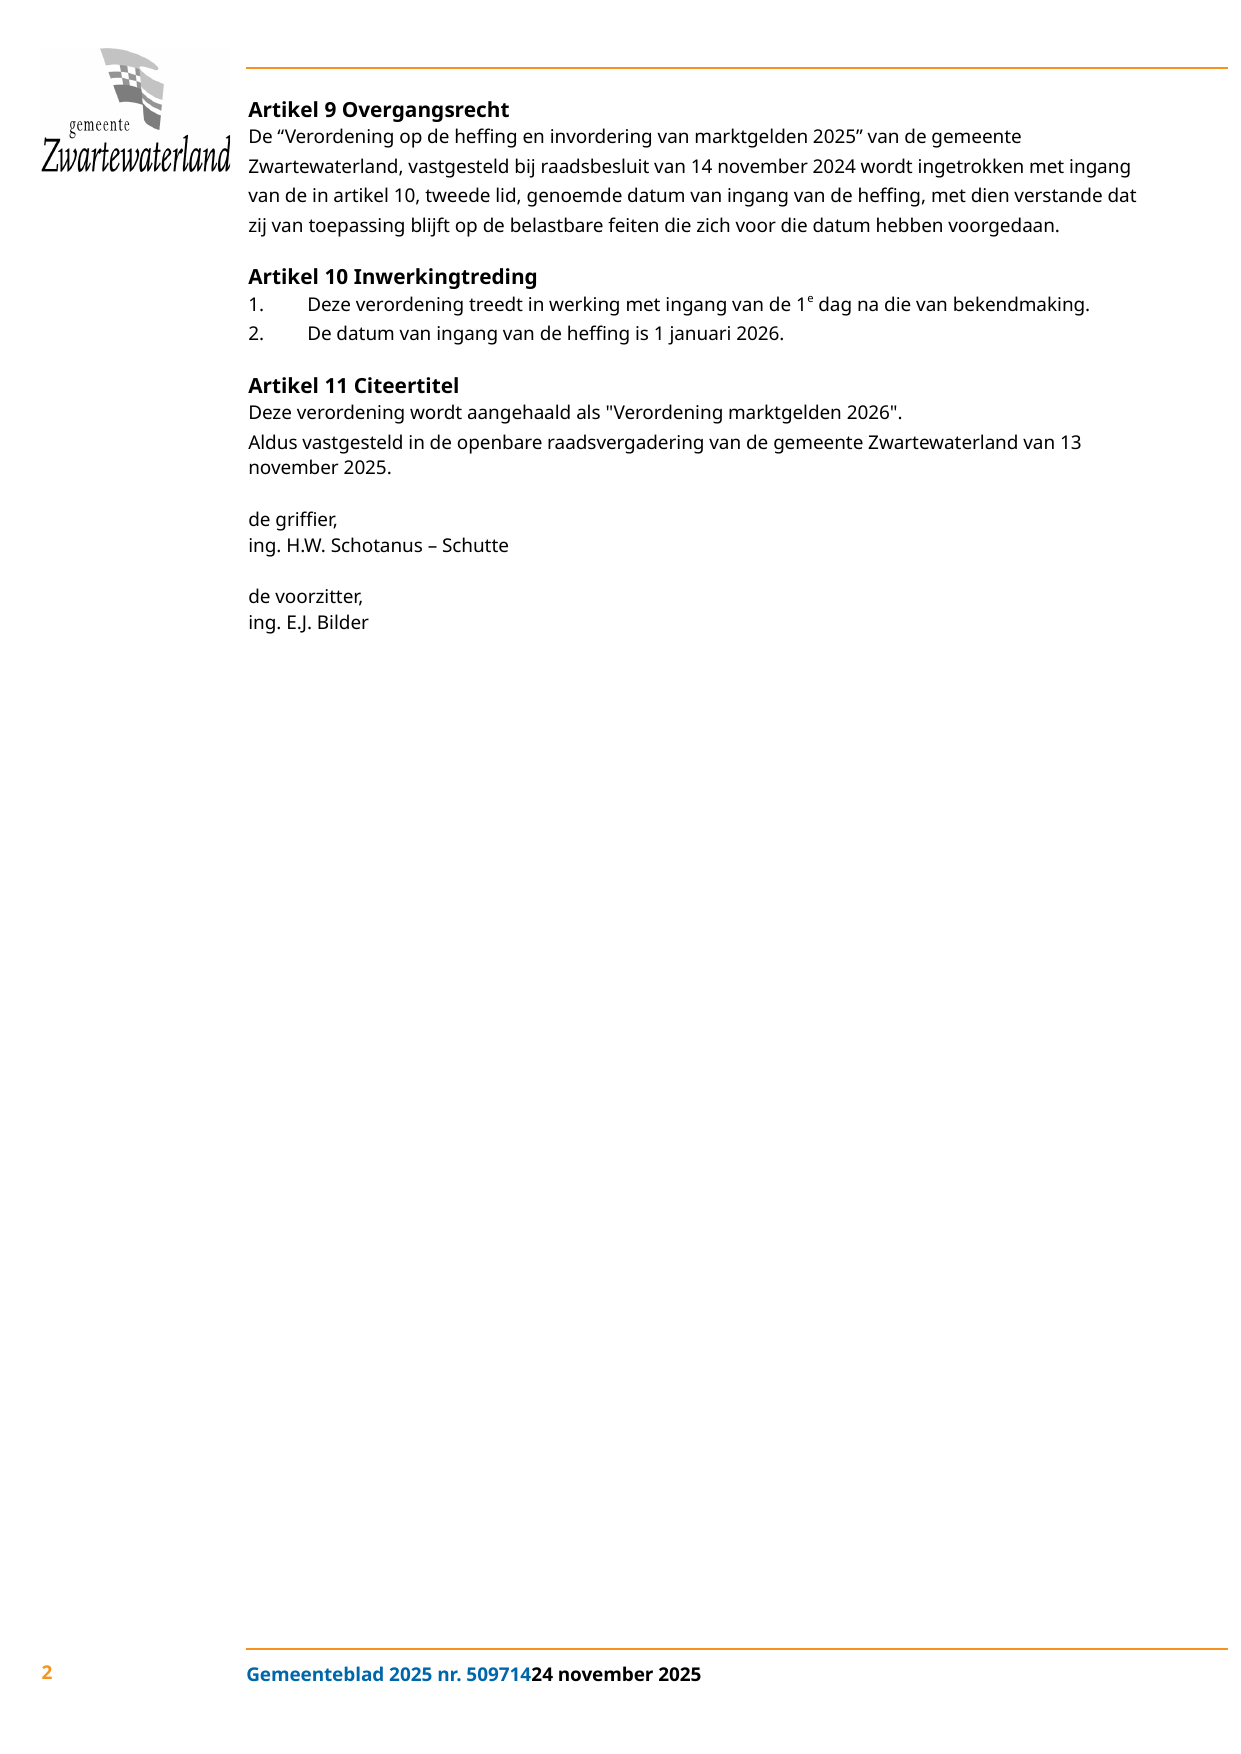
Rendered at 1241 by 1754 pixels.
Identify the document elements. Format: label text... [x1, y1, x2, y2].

text de voorzitter, [248, 583, 1152, 609]
text ing. E.J. Bilder [248, 609, 1152, 635]
text Aldus vastgesteld in de openbare raadsvergadering van de gemeente Zwartewaterland van 13 november 2025. [248, 429, 1152, 480]
list Deze verordening treedt in werking met ingang van de 1e dag na die van bekendmaking. [248, 291, 1152, 317]
text ing. H.W. Schotanus – Schutte [248, 532, 1152, 557]
text Artikel 10 Inwerkingtreding [248, 262, 1152, 291]
picture [41, 47, 231, 172]
text de griffier, [248, 506, 1152, 532]
text Artikel 11 Citeertitel [248, 371, 1152, 399]
text Artikel 9 Overgangsrecht [248, 95, 1152, 123]
text De “Verordening op de heffing en invordering van marktgelden 2025” van de gemeente Zwartewaterland, vastgesteld bij raadsbesluit van 14 november 2024 wordt ingetrokken met ingang van de in artikel 10, tweede lid, genoemde datum van ingang van de heffing, met dien verstande dat zij van toepassing blijft op de belastbare feiten die zich voor die datum hebben voorgedaan. [248, 123, 1152, 238]
text Deze verordening wordt aangehaald als "Verordening marktgelden 2026". [248, 399, 1152, 425]
list De datum van ingang van de heffing is 1 januari 2026. [248, 320, 1152, 346]
